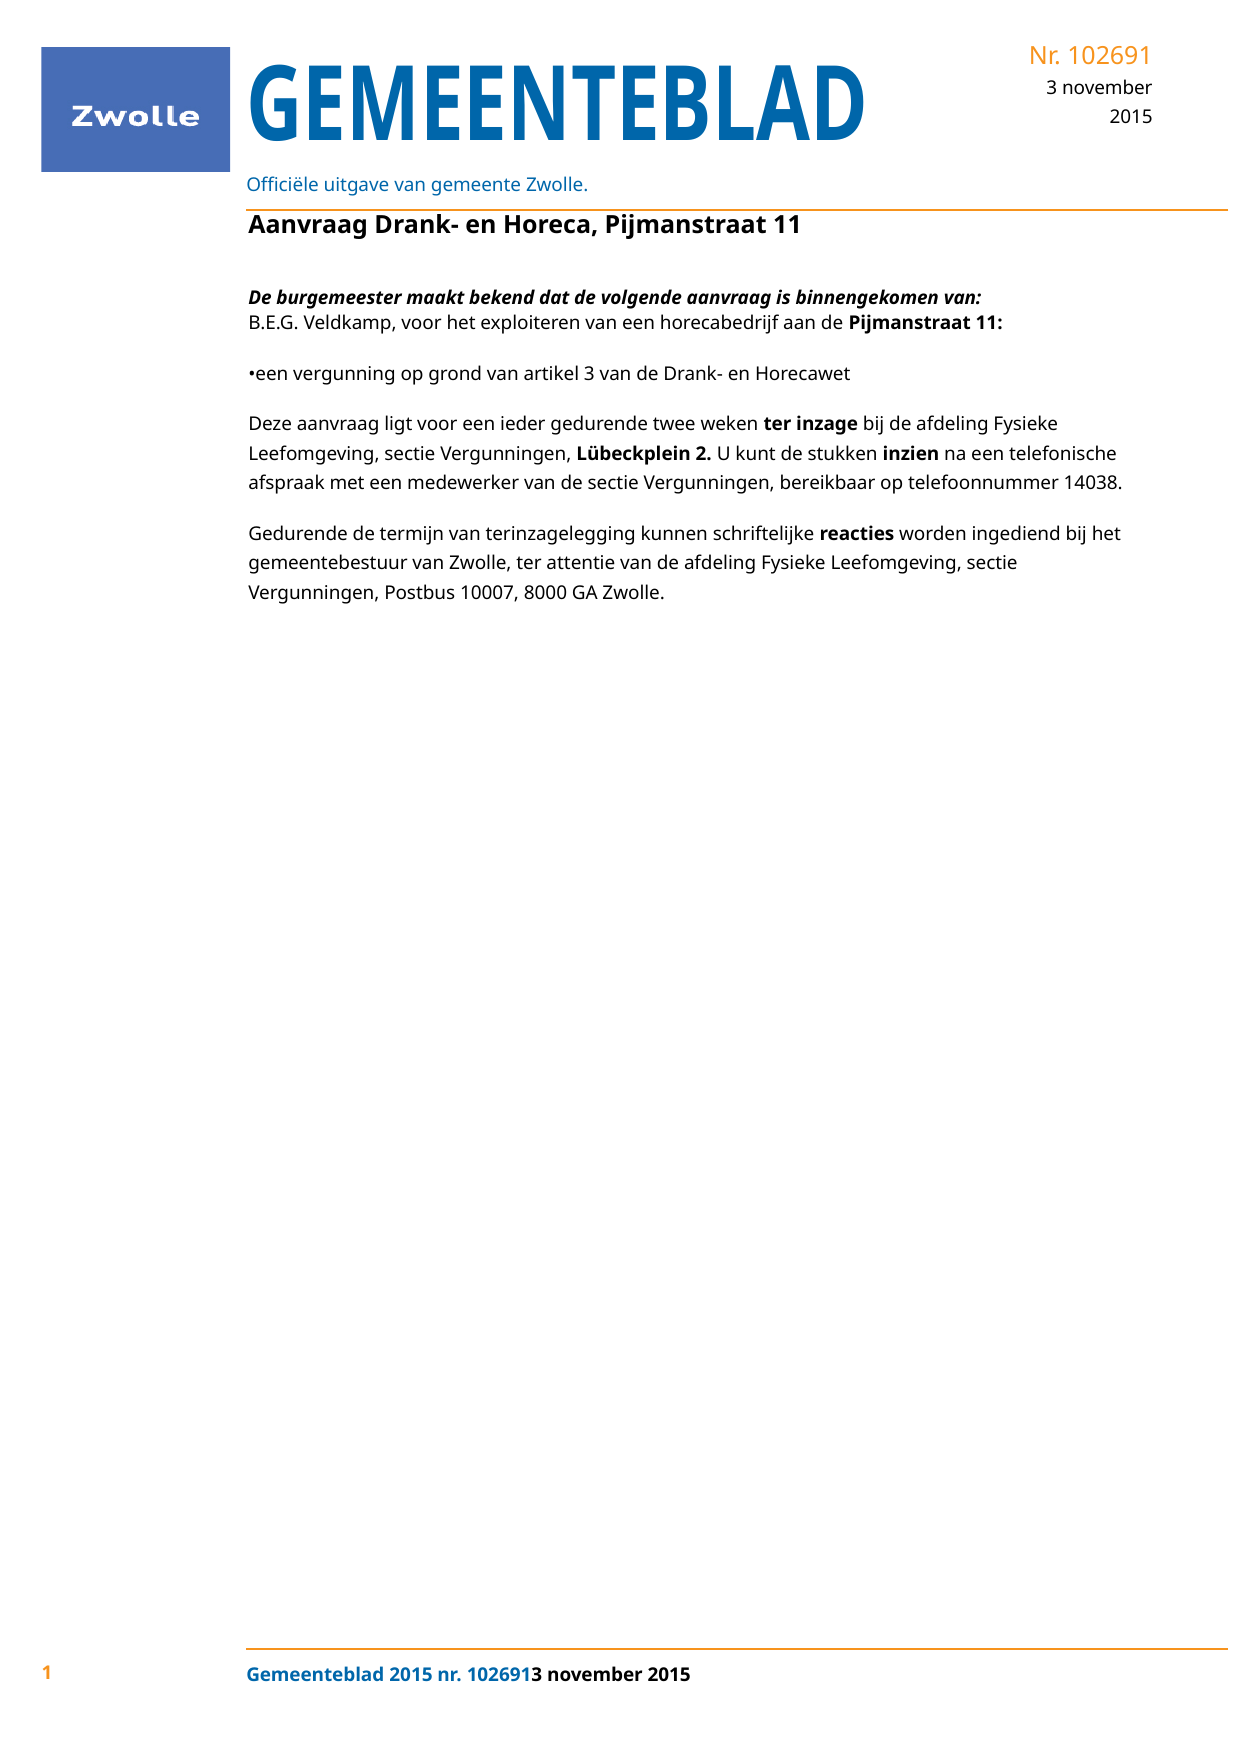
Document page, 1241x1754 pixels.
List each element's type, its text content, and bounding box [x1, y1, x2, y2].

text Gedurende de termijn van terinzagelegging kunnen schriftelijke reacties worden ingediend bij het gemeentebestuur van Zwolle, ter attentie van de afdeling Fysieke Leefomgeving, sectie Vergunningen, Postbus 10007, 8000 GA Zwolle. [248, 520, 1152, 605]
picture [41, 47, 231, 172]
text Deze aanvraag ligt voor een ieder gedurende twee weken ter inzage bij de afdeling Fysieke Leefomgeving, sectie Vergunningen, Lübeckplein 2. U kunt de stukken inzien na een telefonische afspraak met een medewerker van de sectie Vergunningen, bereikbaar op telefoonnummer 14038. [248, 410, 1152, 495]
text B.E.G. Veldkamp, voor het exploiteren van een horecabedrijf aan de Pijmanstraat 11: [248, 309, 1152, 335]
text •een vergunning op grond van artikel 3 van de Drank- en Horecawet [248, 360, 1152, 386]
text Aanvraag Drank- en Horeca, Pijmanstraat 11 [248, 211, 1152, 241]
text De burgemeester maakt bekend dat de volgende aanvraag is binnengekomen van: [248, 284, 1152, 309]
